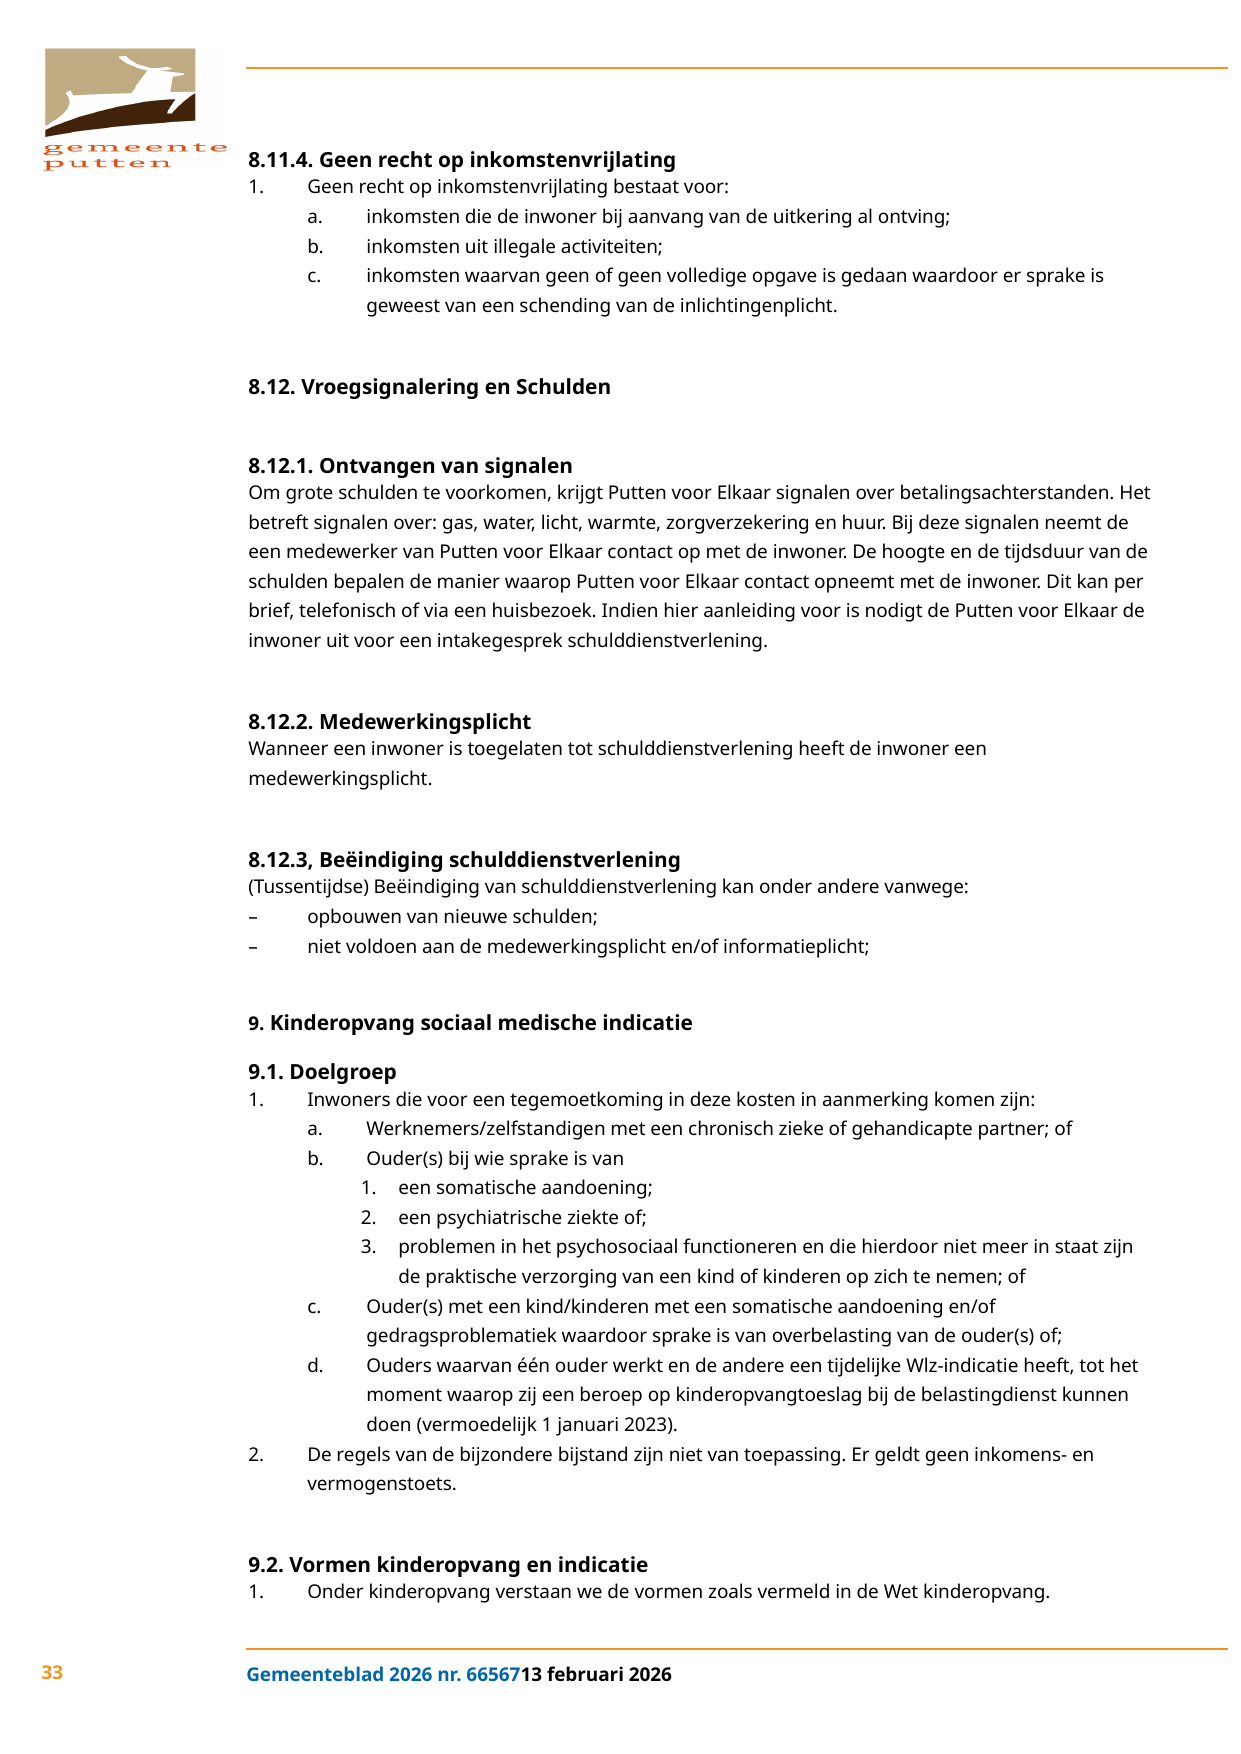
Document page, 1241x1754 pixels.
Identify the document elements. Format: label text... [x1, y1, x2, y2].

list inkomsten die de inwoner bij aanvang van de uitkering al ontving; [307, 203, 1152, 229]
text (Tussentijdse) Beëindiging van schulddienstverlening kan onder andere vanwege: [248, 874, 1152, 899]
list Inwoners die voor een tegemoetkoming in deze kosten in aanmerking komen zijn: [248, 1086, 1152, 1111]
text Wanneer een inwoner is toegelaten tot schulddienstverlening heeft de inwoner een medewerkingsplicht. [248, 736, 1152, 791]
list opbouwen van nieuwe schulden; [248, 903, 1152, 929]
picture [41, 47, 231, 172]
list niet voldoen aan de medewerkingsplicht en/of informatieplicht; [248, 933, 1152, 958]
text 8.12.3, Beëindiging schulddienstverlening [248, 845, 1152, 874]
text 8.12.2. Medewerkingsplicht [248, 707, 1152, 736]
list Onder kinderopvang verstaan we de vormen zoals vermeld in de Wet kinderopvang. [248, 1579, 1152, 1604]
list inkomsten waarvan geen of geen volledige opgave is gedaan waardoor er sprake is geweest van een schending van de inlichtingenplicht. [307, 262, 1152, 318]
text 8.12. Vroegsignalering en Schulden [248, 372, 1152, 400]
list Geen recht op inkomstenvrijlating bestaat voor: [248, 174, 1152, 199]
text Om grote schulden te voorkomen, krijgt Putten voor Elkaar signalen over betalingsachterstanden. Het betreft signalen over: gas, water, licht, warmte, zorgverzekering en huur. Bij deze signalen neemt de een medewerker van Putten voor Elkaar contact op met de inwoner. De hoogte en de tijdsduur van de schulden bepalen de manier waarop Putten voor Elkaar contact opneemt met de inwoner. Dit kan per brief, telefonisch of via een huisbezoek. Indien hier aanleiding voor is nodigt de Putten voor Elkaar de inwoner uit voor een intakegesprek schulddienstverlening. [248, 479, 1152, 653]
list een somatische aandoening; [361, 1174, 1152, 1200]
list Ouder(s) bij wie sprake is van [307, 1145, 1152, 1171]
list inkomsten uit illegale activiteiten; [307, 233, 1152, 258]
list Werknemers/zelfstandigen met een chronisch zieke of gehandicapte partner; of [307, 1115, 1152, 1141]
list Ouders waarvan één ouder werkt en de andere een tijdelijke Wlz-indicatie heeft, tot het moment waarop zij een beroep op kinderopvangtoeslag bij de belastingdienst kunnen doen (vermoedelijk 1 januari 2023). [307, 1352, 1152, 1437]
text 8.11.4. Geen recht op inkomstenvrijlating [248, 145, 1152, 174]
list De regels van de bijzondere bijstand zijn niet van toepassing. Er geldt geen inkomens- en vermogenstoets. [248, 1441, 1152, 1496]
text 8.12.1. Ontvangen van signalen [248, 451, 1152, 479]
text 9. Kinderopvang sociaal medische indicatie [248, 1008, 1152, 1036]
text 9.1. Doelgroep [248, 1057, 1152, 1086]
list een psychiatrische ziekte of; [361, 1204, 1152, 1230]
list problemen in het psychosociaal functioneren en die hierdoor niet meer in staat zijn de praktische verzorging van een kind of kinderen op zich te nemen; of [361, 1234, 1152, 1289]
list Ouder(s) met een kind/kinderen met een somatische aandoening en/of gedragsproblematiek waardoor sprake is van overbelasting van de ouder(s) of; [307, 1293, 1152, 1348]
text 9.2. Vormen kinderopvang en indicatie [248, 1550, 1152, 1579]
